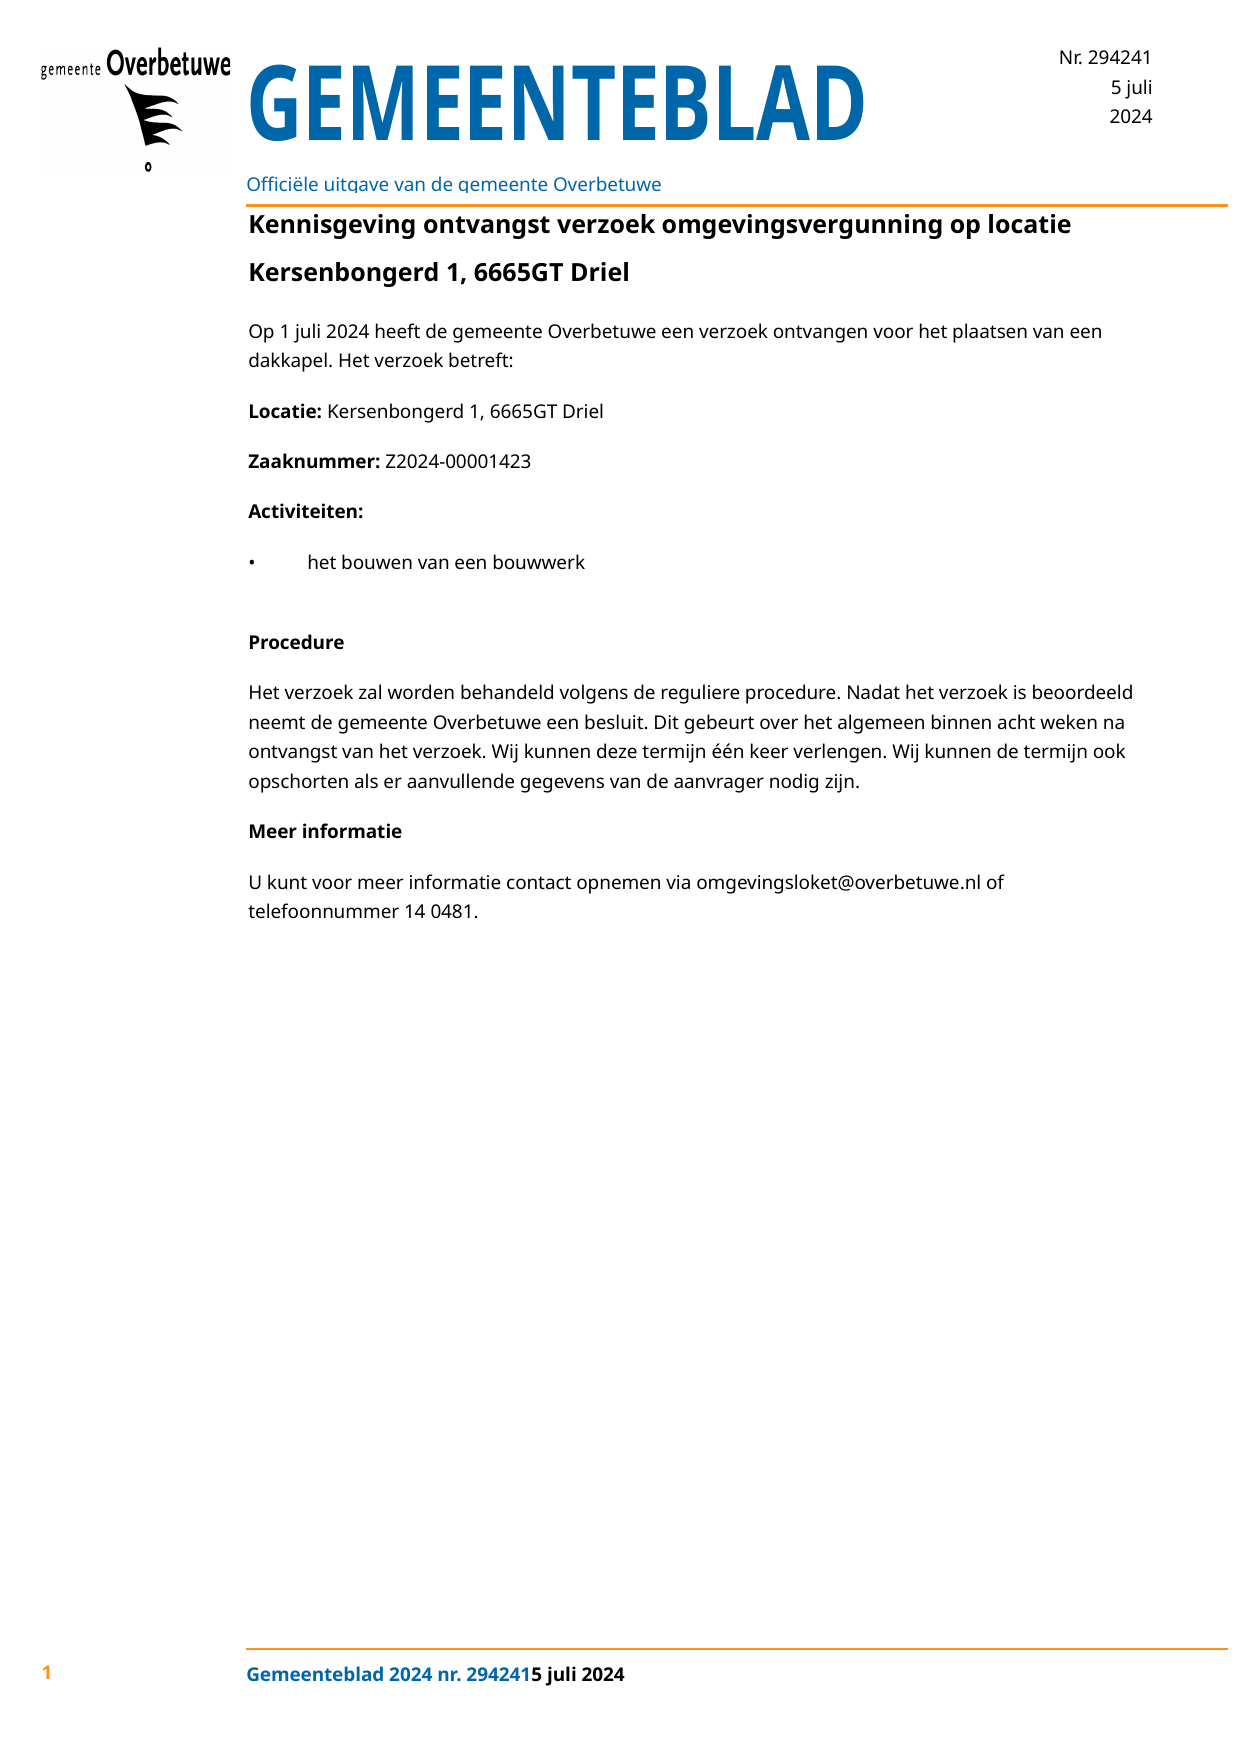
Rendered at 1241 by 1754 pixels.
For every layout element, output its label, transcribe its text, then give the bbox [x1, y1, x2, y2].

text Meer informatie [248, 819, 1152, 844]
text Locatie: Kersenbongerd 1, 6665GT Driel [248, 398, 1152, 424]
text Kennisgeving ontvangst verzoek omgevingsvergunning op locatie Kersenbongerd 1, 6665GT Driel [248, 207, 1152, 288]
list het bouwen van een bouwwerk [248, 549, 1152, 575]
text U kunt voor meer informatie contact opnemen via omgevingsloket@overbetuwe.nl of telefoonnummer 14 0481. [248, 869, 1152, 924]
text Activiteiten: [248, 499, 1152, 524]
text Op 1 juli 2024 heeft de gemeente Overbetuwe een verzoek ontvangen voor het plaatsen van een dakkapel. Het verzoek betreft: [248, 318, 1152, 373]
text Zaaknummer: Z2024-00001423 [248, 448, 1152, 474]
text Procedure [248, 629, 1152, 655]
picture [41, 47, 231, 172]
text Het verzoek zal worden behandeld volgens de reguliere procedure. Nadat het verzoek is beoordeeld neemt de gemeente Overbetuwe een besluit. Dit gebeurt over het algemeen binnen acht weken na ontvangst van het verzoek. Wij kunnen deze termijn één keer verlengen. Wij kunnen de termijn ook opschorten als er aanvullende gegevens van de aanvrager nodig zijn. [248, 679, 1152, 794]
